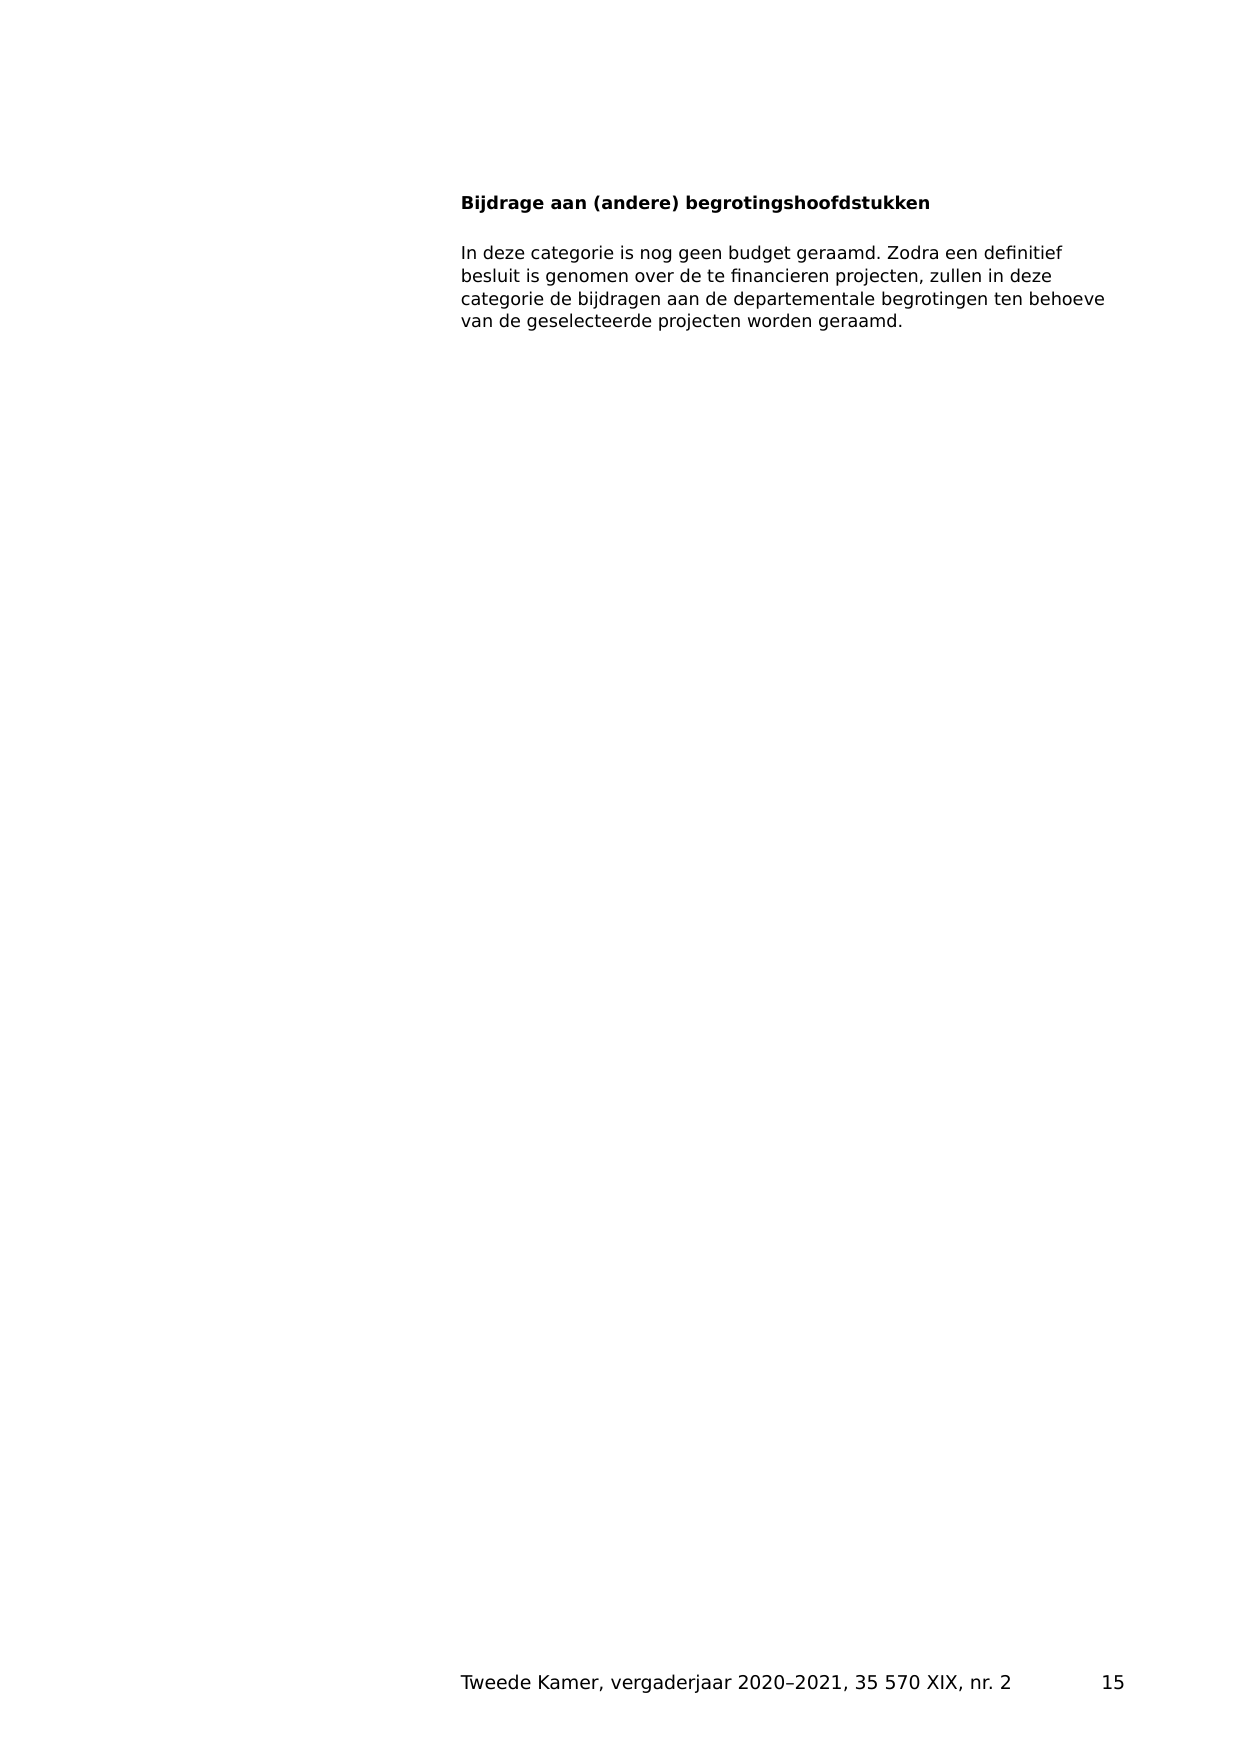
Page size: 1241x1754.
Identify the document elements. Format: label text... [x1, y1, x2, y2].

text Bijdrage aan (andere) begrotingshoofdstukken [461, 191, 1125, 214]
text In deze categorie is nog geen budget geraamd. Zodra een definitief besluit is genomen over de te financieren projecten, zullen in deze categorie de bijdragen aan de departementale begrotingen ten behoeve van de geselecteerde projecten worden geraamd. [461, 241, 1125, 332]
